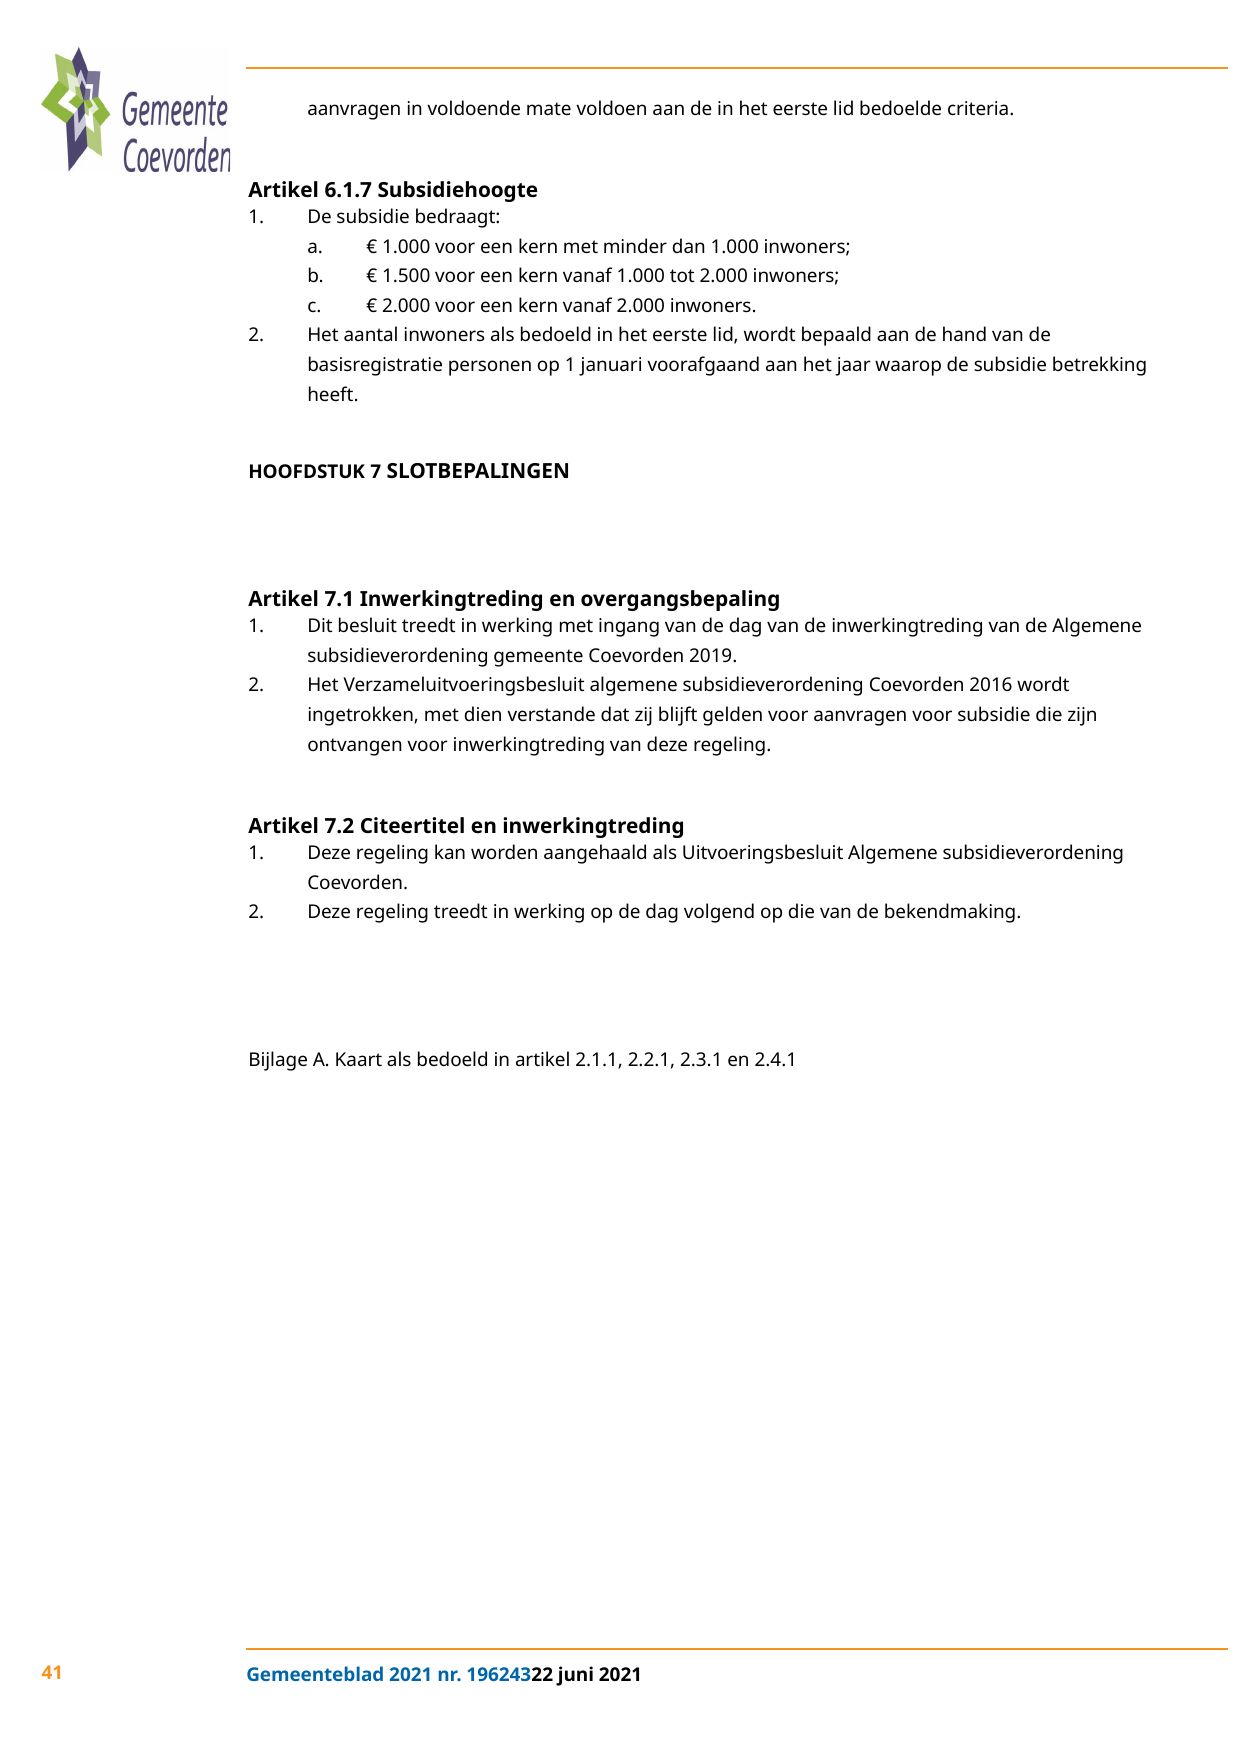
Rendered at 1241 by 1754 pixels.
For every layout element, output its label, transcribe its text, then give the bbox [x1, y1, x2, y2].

list € 1.500 voor een kern vanaf 1.000 tot 2.000 inwoners; [307, 262, 1152, 288]
list Deze regeling treedt in werking op de dag volgend op die van de bekendmaking. [248, 898, 1152, 924]
text Artikel 7.2 Citeertitel en inwerkingtreding [248, 811, 1152, 839]
picture [41, 47, 231, 172]
list aanvragen in voldoende mate voldoen aan de in het eerste lid bedoelde criteria. [248, 95, 1152, 121]
list € 2.000 voor een kern vanaf 2.000 inwoners. [307, 292, 1152, 318]
text Artikel 6.1.7 Subsidiehoogte [248, 175, 1152, 203]
list Het aantal inwoners als bedoeld in het eerste lid, wordt bepaald aan de hand van de basisregistratie personen op 1 januari voorafgaand aan het jaar waarop de subsidie betrekking heeft. [248, 322, 1152, 406]
list Deze regeling kan worden aangehaald als Uitvoeringsbesluit Algemene subsidieverordening Coevorden. [248, 839, 1152, 894]
list Dit besluit treedt in werking met ingang van de dag van de inwerkingtreding van de Algemene subsidieverordening gemeente Coevorden 2019. [248, 612, 1152, 668]
text Artikel 7.1 Inwerkingtreding en overgangsbepaling [248, 584, 1152, 612]
list De subsidie bedraagt: [248, 203, 1152, 229]
text Bijlage A. Kaart als bedoeld in artikel 2.1.1, 2.2.1, 2.3.1 en 2.4.1 [248, 1046, 1152, 1072]
list Het Verzameluitvoeringsbesluit algemene subsidieverordening Coevorden 2016 wordt ingetrokken, met dien verstande dat zij blijft gelden voor aanvragen voor subsidie die zijn ontvangen voor inwerkingtreding van deze regeling. [248, 672, 1152, 757]
text HOOFDSTUK 7 SLOTBEPALINGEN [248, 456, 1152, 484]
list € 1.000 voor een kern met minder dan 1.000 inwoners; [307, 233, 1152, 258]
